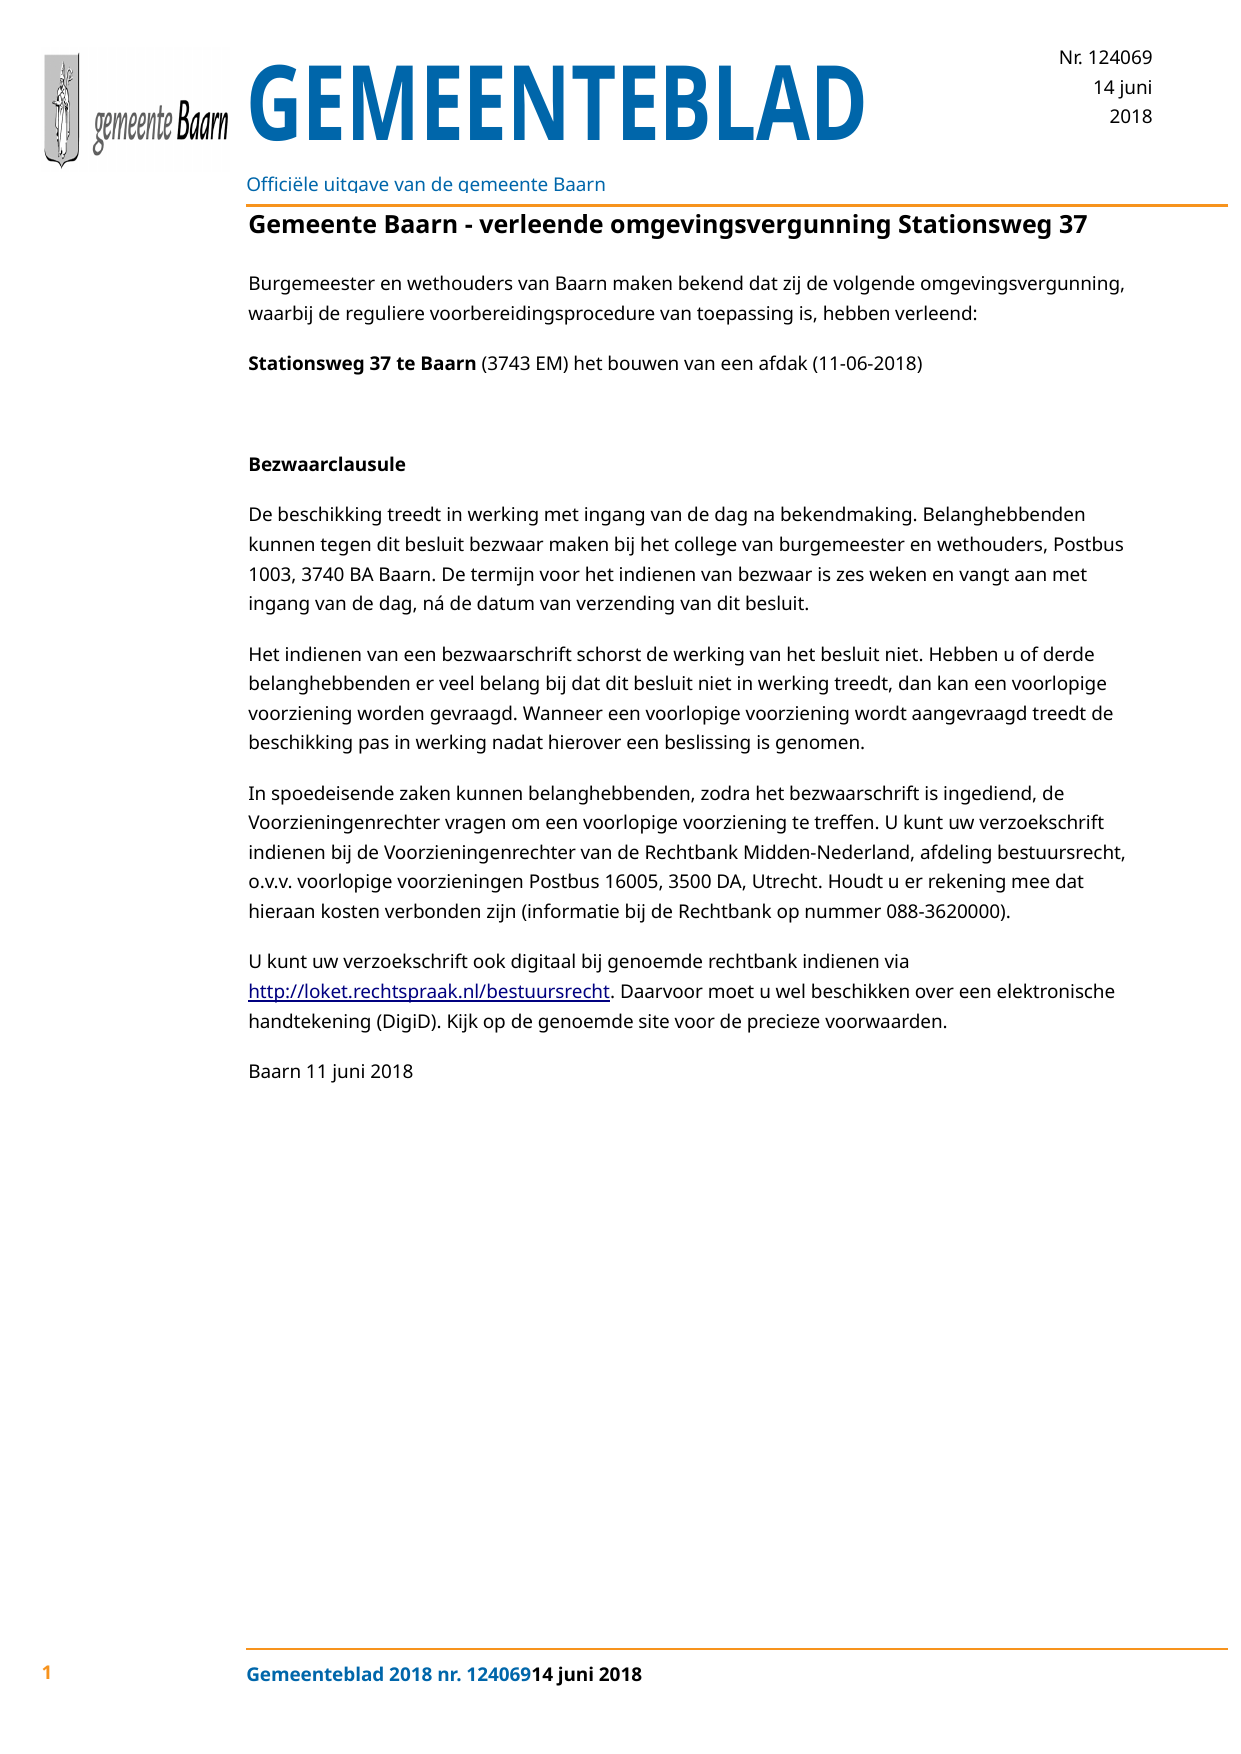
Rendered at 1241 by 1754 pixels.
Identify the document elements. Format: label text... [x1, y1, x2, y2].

text Baarn 11 juni 2018 [248, 1058, 1152, 1084]
text Gemeente Baarn - verleende omgevingsvergunning Stationsweg 37 [248, 207, 1152, 241]
text U kunt uw verzoekschrift ook digitaal bij genoemde rechtbank indienen via http://loket.rechtspraak.nl/bestuursrecht. Daarvoor moet u wel beschikken over een elektronische handtekening (DigiD). Kijk op de genoemde site voor de precieze voorwaarden. [248, 949, 1152, 1033]
text Het indienen van een bezwaarschrift schorst de werking van het besluit niet. Hebben u of derde belanghebbenden er veel belang bij dat dit besluit niet in werking treedt, dan kan een voorlopige voorziening worden gevraagd. Wanneer een voorlopige voorziening wordt aangevraagd treedt de beschikking pas in werking nadat hierover een beslissing is genomen. [248, 641, 1152, 755]
picture [41, 47, 231, 172]
text Bezwaarclausule [248, 451, 1152, 477]
text In spoedeisende zaken kunnen belanghebbenden, zodra het bezwaarschrift is ingediend, de Voorzieningenrechter vragen om een voorlopige voorziening te treffen. U kunt uw verzoekschrift indienen bij de Voorzieningenrechter van de Rechtbank Midden-Nederland, afdeling bestuursrecht, o.v.v. voorlopige voorzieningen Postbus 16005, 3500 DA, Utrecht. Houdt u er rekening mee dat hieraan kosten verbonden zijn (informatie bij de Rechtbank op nummer 088-3620000). [248, 780, 1152, 924]
text Burgemeester en wethouders van Baarn maken bekend dat zij de volgende omgevingsvergunning, waarbij de reguliere voorbereidingsprocedure van toepassing is, hebben verleend: [248, 270, 1152, 326]
text De beschikking treedt in werking met ingang van de dag na bekendmaking. Belanghebbenden kunnen tegen dit besluit bezwaar maken bij het college van burgemeester en wethouders, Postbus 1003, 3740 BA Baarn. De termijn voor het indienen van bezwaar is zes weken en vangt aan met ingang van de dag, ná de datum van verzending van dit besluit. [248, 502, 1152, 616]
text Stationsweg 37 te Baarn (3743 EM) het bouwen van een afdak (11-06-2018) [248, 350, 1152, 376]
